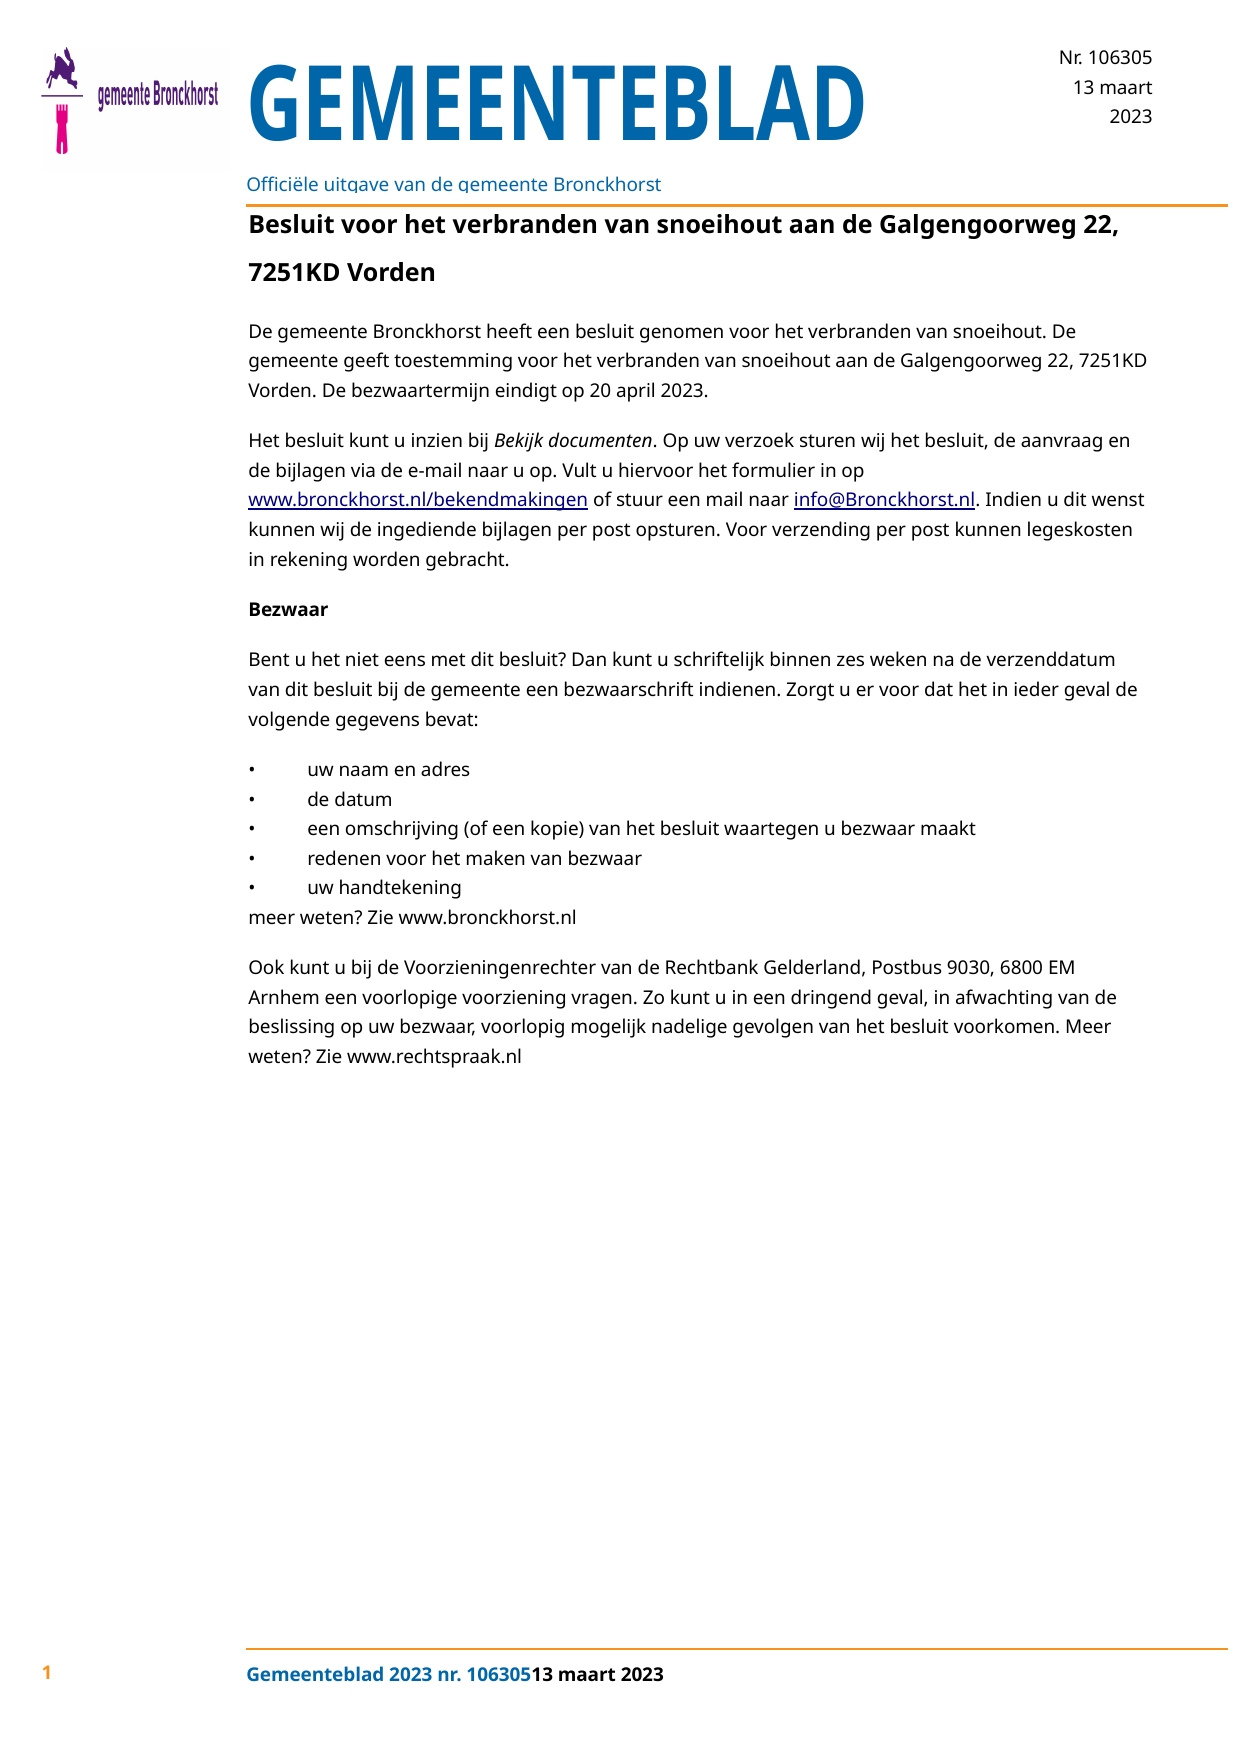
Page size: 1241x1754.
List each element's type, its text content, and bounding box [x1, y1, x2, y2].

text Besluit voor het verbranden van snoeihout aan de Galgengoorweg 22, 7251KD Vorden [248, 207, 1152, 288]
list redenen voor het maken van bezwaar [248, 845, 1152, 871]
list uw handtekening [248, 874, 1152, 900]
text De gemeente Bronckhorst heeft een besluit genomen voor het verbranden van snoeihout. De gemeente geeft toestemming voor het verbranden van snoeihout aan de Galgengoorweg 22, 7251KD Vorden. De bezwaartermijn eindigt op 20 april 2023. [248, 318, 1152, 403]
list uw naam en adres [248, 756, 1152, 782]
picture [41, 47, 231, 172]
text meer weten? Zie www.bronckhorst.nl [248, 904, 1152, 930]
text Bent u het niet eens met dit besluit? Dan kunt u schriftelijk binnen zes weken na de verzenddatum van dit besluit bij de gemeente een bezwaarschrift indienen. Zorgt u er voor dat het in ieder geval de volgende gegevens bevat: [248, 647, 1152, 732]
list een omschrijving (of een kopie) van het besluit waartegen u bezwaar maakt [248, 815, 1152, 841]
list de datum [248, 786, 1152, 812]
text Ook kunt u bij de Voorzieningenrechter van de Rechtbank Gelderland, Postbus 9030, 6800 EM Arnhem een voorlopige voorziening vragen. Zo kunt u in een dringend geval, in afwachting van de beslissing op uw bezwaar, voorlopig mogelijk nadelige gevolgen van het besluit voorkomen. Meer weten? Zie www.rechtspraak.nl [248, 954, 1152, 1069]
text Bezwaar [248, 596, 1152, 622]
text Het besluit kunt u inzien bij Bekijk documenten. Op uw verzoek sturen wij het besluit, de aanvraag en de bijlagen via de e-mail naar u op. Vult u hiervoor het formulier in op www.bronckhorst.nl/bekendmakingen of stuur een mail naar info@Bronckhorst.nl. Indien u dit wenst kunnen wij de ingediende bijlagen per post opsturen. Voor verzending per post kunnen legeskosten in rekening worden gebracht. [248, 427, 1152, 572]
